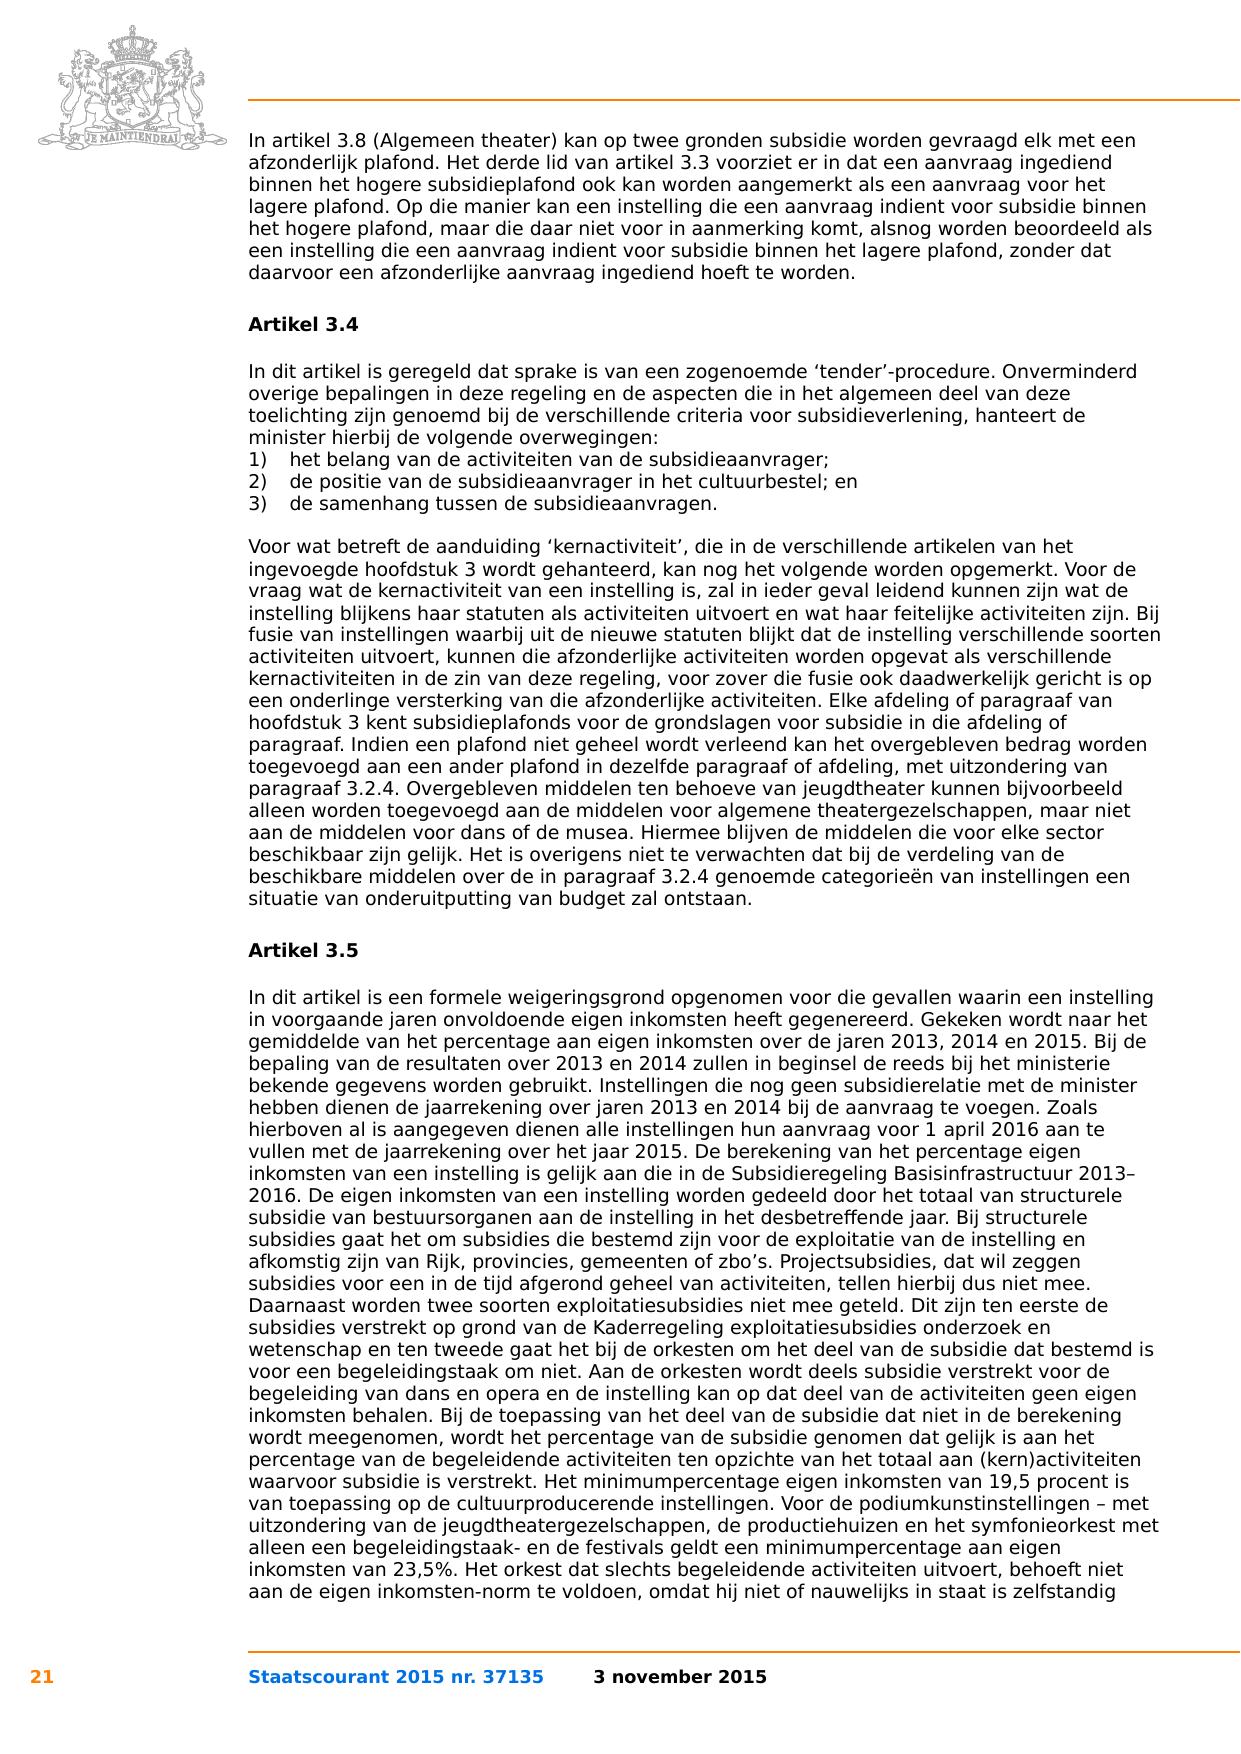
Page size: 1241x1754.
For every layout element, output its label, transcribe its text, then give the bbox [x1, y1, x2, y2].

subtitle Artikel 3.4 [248, 314, 1163, 336]
text 2) de positie van de subsidieaanvrager in het cultuurbestel; en [248, 471, 1163, 493]
subtitle Artikel 3.5 [248, 940, 1163, 962]
text In artikel 3.8 (Algemeen theater) kan op twee gronden subsidie worden gevraagd elk met een afzonderlijk plafond. Het derde lid van artikel 3.3 voorziet er in dat een aanvraag ingediend binnen het hogere subsidieplafond ook kan worden aangemerkt als een aanvraag voor het lagere plafond. Op die manier kan een instelling die een aanvraag indient voor subsidie binnen het hogere plafond, maar die daar niet voor in aanmerking komt, alsnog worden beoordeeld als een instelling die een aanvraag indient voor subsidie binnen het lagere plafond, zonder dat daarvoor een afzonderlijke aanvraag ingediend hoeft te worden. [248, 130, 1163, 284]
text 1) het belang van de activiteiten van de subsidieaanvrager; [248, 449, 1163, 471]
text Voor wat betreft de aanduiding ‘kernactiviteit’, die in de verschillende artikelen van het ingevoegde hoofdstuk 3 wordt gehanteerd, kan nog het volgende worden opgemerkt. Voor de vraag wat de kernactiviteit van een instelling is, zal in ieder geval leidend kunnen zijn wat de instelling blijkens haar statuten als activiteiten uitvoert en wat haar feitelijke activiteiten zijn. Bij fusie van instellingen waarbij uit de nieuwe statuten blijkt dat de instelling verschillende soorten activiteiten uitvoert, kunnen die afzonderlijke activiteiten worden opgevat als verschillende kernactiviteiten in de zin van deze regeling, voor zover die fusie ook daadwerkelijk gericht is op een onderlinge versterking van die afzonderlijke activiteiten. Elke afdeling of paragraaf van hoofdstuk 3 kent subsidieplafonds voor de grondslagen voor subsidie in die afdeling of paragraaf. Indien een plafond niet geheel wordt verleend kan het overgebleven bedrag worden toegevoegd aan een ander plafond in dezelfde paragraaf of afdeling, met uitzondering van paragraaf 3.2.4. Overgebleven middelen ten behoeve van jeugdtheater kunnen bijvoorbeeld alleen worden toegevoegd aan de middelen voor algemene theatergezelschappen, maar niet aan de middelen voor dans of de musea. Hiermee blijven de middelen die voor elke sector beschikbaar zijn gelijk. Het is overigens niet te verwachten dat bij de verdeling van de beschikbare middelen over de in paragraaf 3.2.4 genoemde categorieën van instellingen een situatie van onderuitputting van budget zal ontstaan. [248, 536, 1163, 910]
text 3) de samenhang tussen de subsidieaanvragen. [248, 493, 1163, 514]
text In dit artikel is een formele weigeringsgrond opgenomen voor die gevallen waarin een instelling in voorgaande jaren onvoldoende eigen inkomsten heeft gegenereerd. Gekeken wordt naar het gemiddelde van het percentage aan eigen inkomsten over de jaren 2013, 2014 en 2015. Bij de bepaling van de resultaten over 2013 en 2014 zullen in beginsel de reeds bij het ministerie bekende gegevens worden gebruikt. Instellingen die nog geen subsidierelatie met de minister hebben dienen de jaarrekening over jaren 2013 en 2014 bij de aanvraag te voegen. Zoals hierboven al is aangegeven dienen alle instellingen hun aanvraag voor 1 april 2016 aan te vullen met de jaarrekening over het jaar 2015. De berekening van het percentage eigen inkomsten van een instelling is gelijk aan die in de Subsidieregeling Basisinfrastructuur 2013–2016. De eigen inkomsten van een instelling worden gedeeld door het totaal van structurele subsidie van bestuursorganen aan de instelling in het desbetreffende jaar. Bij structurele subsidies gaat het om subsidies die bestemd zijn voor de exploitatie van de instelling en afkomstig zijn van Rijk, provincies, gemeenten of zbo’s. Projectsubsidies, dat wil zeggen subsidies voor een in de tijd afgerond geheel van activiteiten, tellen hierbij dus niet mee. Daarnaast worden twee soorten exploitatiesubsidies niet mee geteld. Dit zijn ten eerste de subsidies verstrekt op grond van de Kaderregeling exploitatiesubsidies onderzoek en wetenschap en ten tweede gaat het bij de orkesten om het deel van de subsidie dat bestemd is voor een begeleidingstaak om niet. Aan de orkesten wordt deels subsidie verstrekt voor de begeleiding van dans en opera en de instelling kan op dat deel van de activiteiten geen eigen inkomsten behalen. Bij de toepassing van het deel van de subsidie dat niet in de berekening wordt meegenomen, wordt het percentage van de subsidie genomen dat gelijk is aan het percentage van de begeleidende activiteiten ten opzichte van het totaal aan (kern)activiteiten waarvoor subsidie is verstrekt. Het minimumpercentage eigen inkomsten van 19,5 procent is van toepassing op de cultuurproducerende instellingen. Voor de podiumkunstinstellingen – met uitzondering van de jeugdtheatergezelschappen, de productiehuizen en het symfonieorkest met alleen een begeleidingstaak- en de festivals geldt een minimumpercentage aan eigen inkomsten van 23,5%. Het orkest dat slechts begeleidende activiteiten uitvoert, behoeft niet aan de eigen inkomsten-norm te voldoen, omdat hij niet of nauwelijks in staat is zelfstandig [248, 987, 1163, 1602]
picture [38, 25, 227, 150]
text In dit artikel is geregeld dat sprake is van een zogenoemde ‘tender’-procedure. Onverminderd overige bepalingen in deze regeling en de aspecten die in het algemeen deel van deze toelichting zijn genoemd bij de verschillende criteria voor subsidieverlening, hanteert de minister hierbij de volgende overwegingen: [248, 361, 1163, 449]
